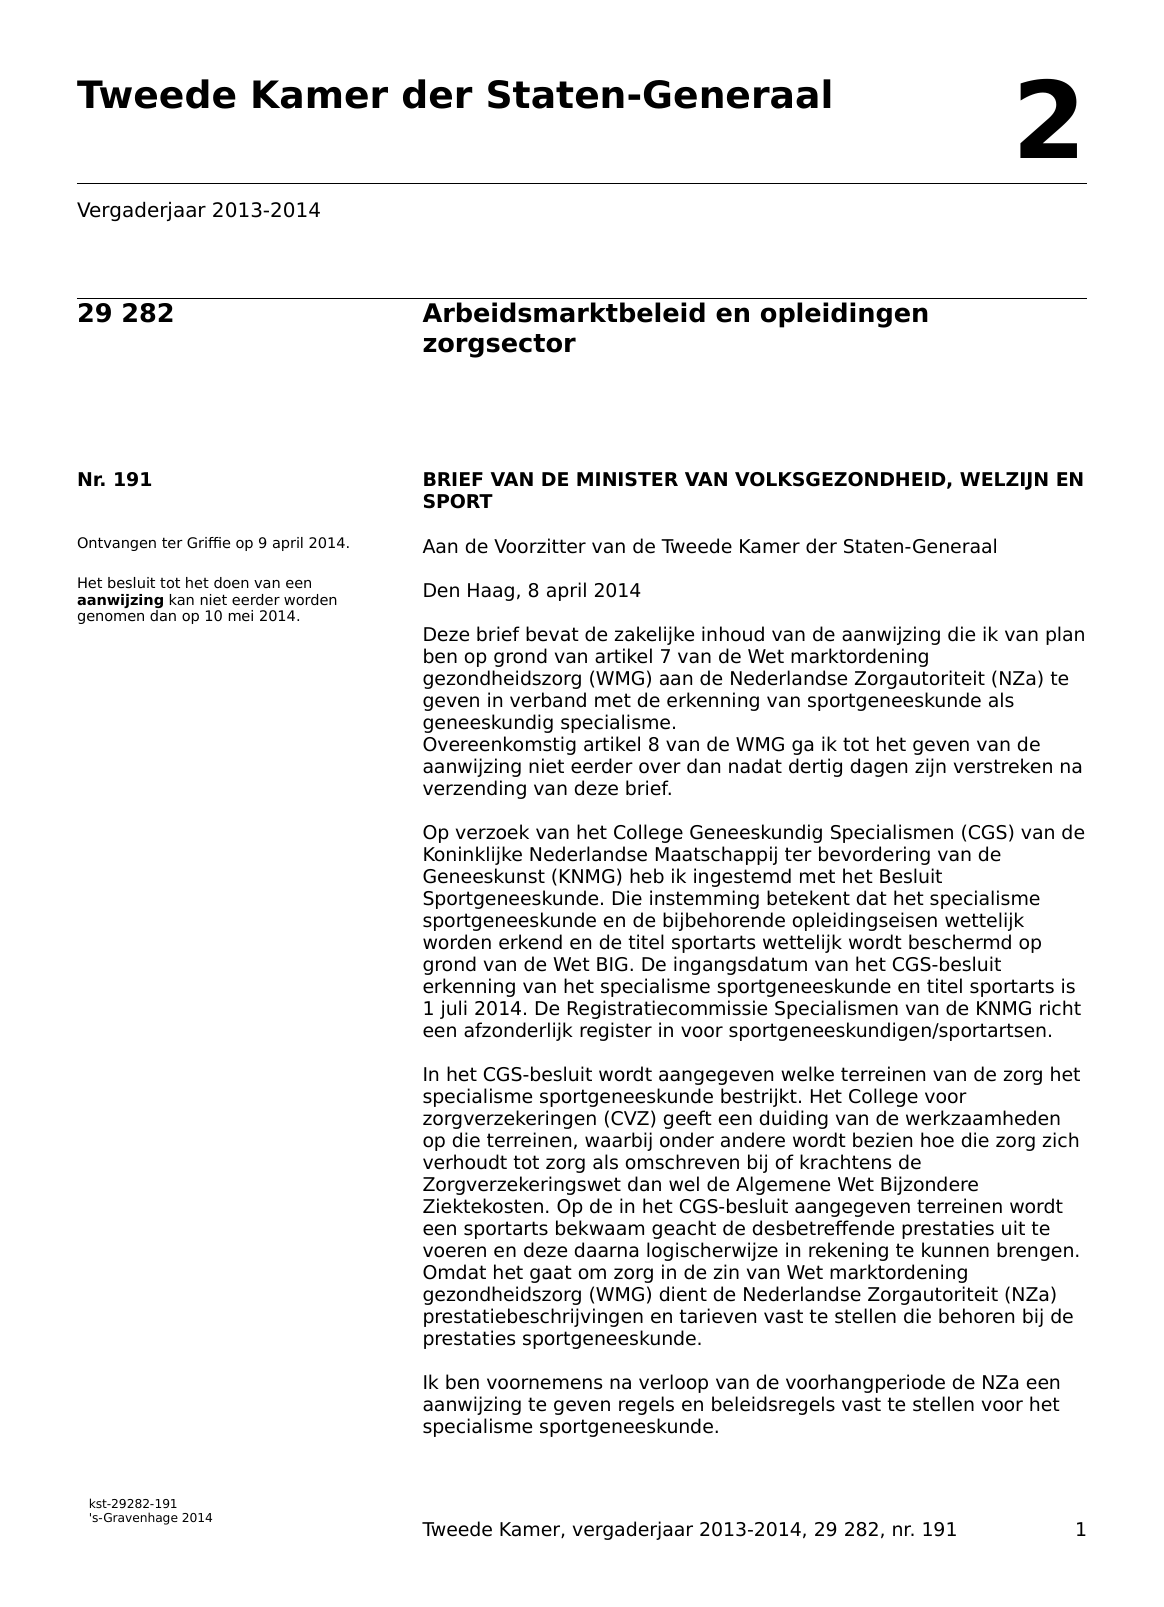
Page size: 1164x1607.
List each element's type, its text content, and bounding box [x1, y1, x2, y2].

text 's-Gravenhage 2014 [88, 1511, 323, 1525]
table_header 2 [886, 59, 1087, 183]
subtitle 29 282 Arbeidsmarktbeleid en opleidingen zorgsector [77, 299, 1087, 358]
text Ik ben voornemens na verloop van de voorhangperiode de NZa een aanwijzing te geven regels en beleidsregels vast te stellen voor het specialisme sportgeneeskunde. [422, 1372, 1087, 1438]
table_header Tweede Kamer der Staten-Generaal [77, 59, 886, 183]
text [77, 552, 399, 574]
text Aan de Voorzitter van de Tweede Kamer der Staten-Generaal [422, 536, 1087, 557]
text kst-29282-191 [88, 1497, 323, 1511]
text In het CGS-besluit wordt aangegeven welke terreinen van de zorg het specialisme sportgeneeskunde bestrijkt. Het College voor zorgverzekeringen (CVZ) geeft een duiding van de werkzaamheden op die terreinen, waarbij onder andere wordt bezien hoe die zorg zich verhoudt tot zorg als omschreven bij of krachtens de Zorgverzekeringswet dan wel de Algemene Wet Bijzondere Ziektekosten. Op de in het CGS-besluit aangegeven terreinen wordt een sportarts bekwaam geacht de desbetreffende prestaties uit te voeren en deze daarna logischerwijze in rekening te kunnen brengen. Omdat het gaat om zorg in de zin van Wet marktordening gezondheidszorg (WMG) dient de Nederlandse Zorgautoriteit (NZa) prestatiebeschrijvingen en tarieven vast te stellen die behoren bij de prestaties sportgeneeskunde. [422, 1064, 1087, 1349]
text Deze brief bevat de zakelijke inhoud van de aanwijzing die ik van plan ben op grond van artikel 7 van de Wet marktordening gezondheidszorg (WMG) aan de Nederlandse Zorgautoriteit (NZa) te geven in verband met de erkenning van sportgeneeskunde als geneeskundig specialisme. [422, 624, 1087, 734]
text Overeenkomstig artikel 8 van de WMG ga ik tot het geven van de aanwijzing niet eerder over dan nadat dertig dagen zijn verstreken na verzending van deze brief. [422, 734, 1087, 800]
subtitle Nr. 191 BRIEF VAN DE MINISTER VAN VOLKSGEZONDHEID, WELZIJN EN SPORT [77, 469, 1087, 513]
text Ontvangen ter Griffie op 9 april 2014. [77, 536, 399, 552]
text Op verzoek van het College Geneeskundig Specialismen (CGS) van de Koninklijke Nederlandse Maatschappij ter bevordering van de Geneeskunst (KNMG) heb ik ingestemd met het Besluit Sportgeneeskunde. Die instemming betekent dat het specialisme sportgeneeskunde en de bijbehorende opleidingseisen wettelijk worden erkend en de titel sportarts wettelijk wordt beschermd op grond van de Wet BIG. De ingangsdatum van het CGS-besluit erkenning van het specialisme sportgeneeskunde en titel sportarts is 1 juli 2014. De Registratiecommissie Specialismen van de KNMG richt een afzonderlijk register in voor sportgeneeskundigen/sportartsen. [422, 822, 1087, 1042]
table_cell Vergaderjaar 2013-2014 [77, 184, 1087, 298]
text Den Haag, 8 april 2014 [422, 580, 1087, 602]
text Het besluit tot het doen van een aanwijzing kan niet eerder worden genomen dan op 10 mei 2014. [77, 574, 399, 625]
